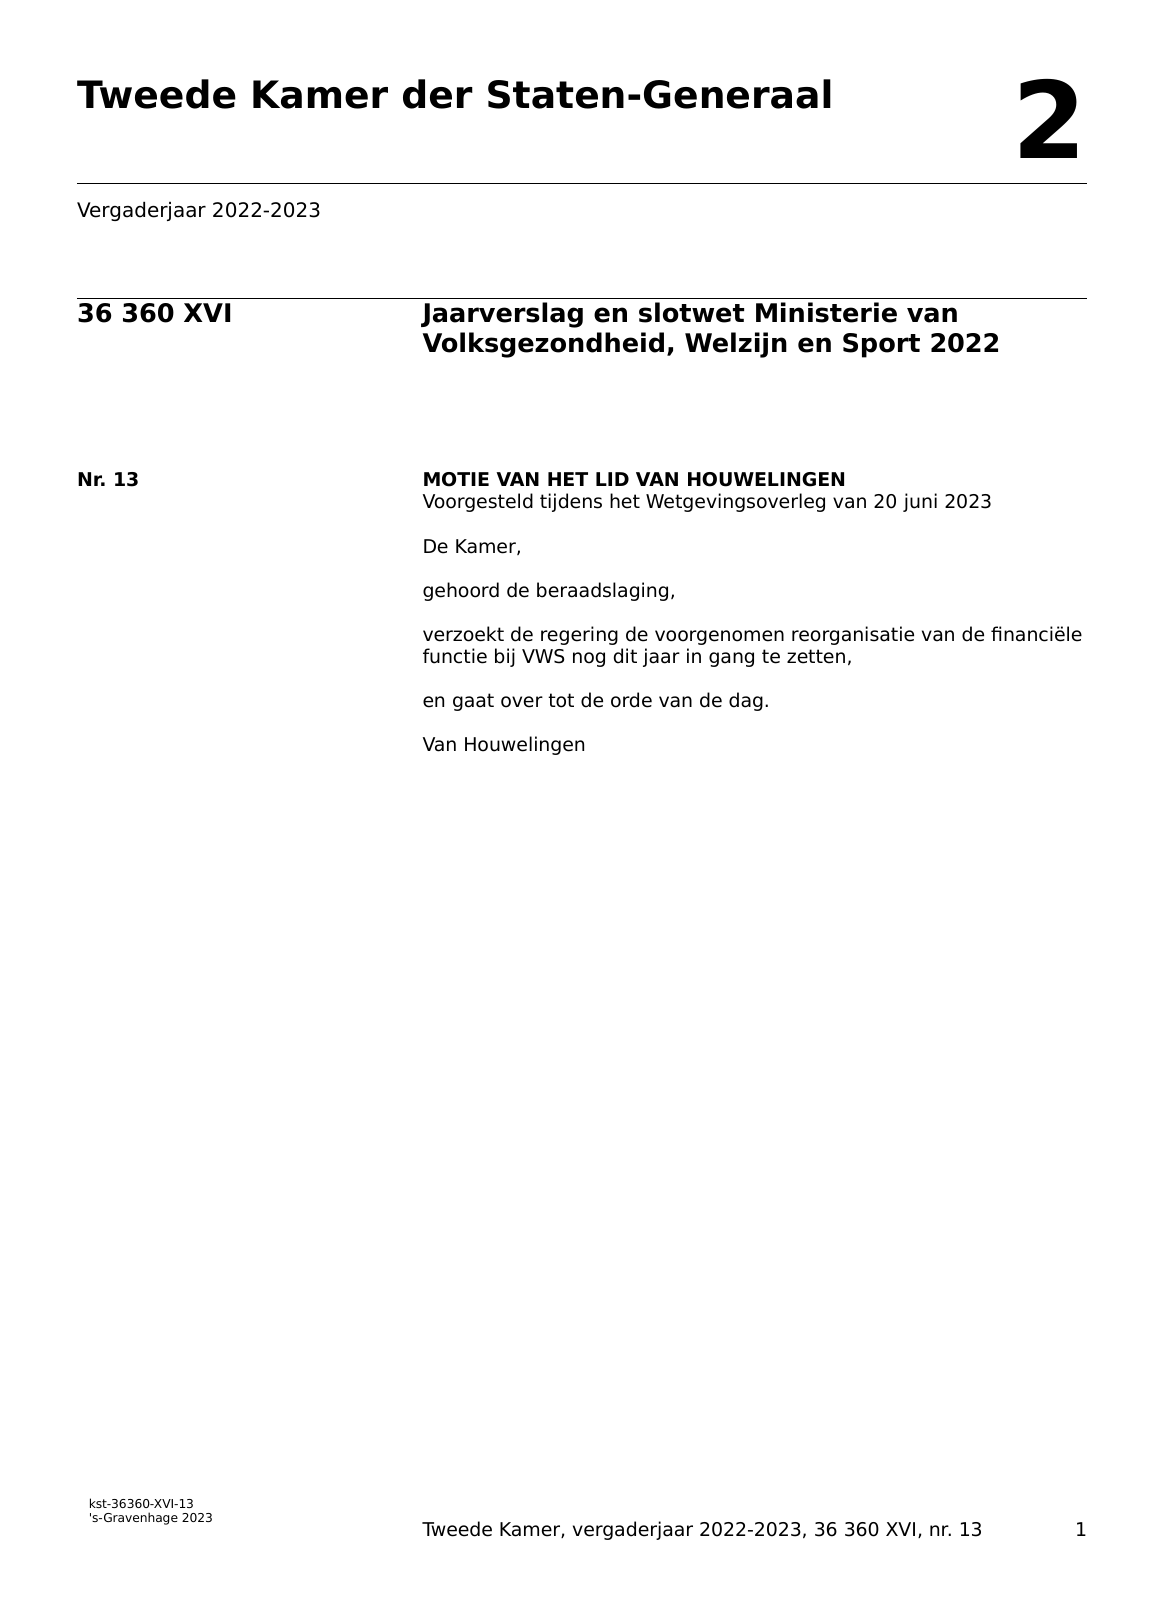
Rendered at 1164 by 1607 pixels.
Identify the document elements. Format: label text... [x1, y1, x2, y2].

subtitle Nr. 13 MOTIE VAN HET LID VAN HOUWELINGEN [77, 469, 1087, 491]
text Van Houwelingen [422, 734, 1087, 756]
table_cell Vergaderjaar 2022-2023 [77, 184, 1087, 298]
text De Kamer, [422, 536, 1087, 557]
text gehoord de beraadslaging, [422, 580, 1087, 602]
text verzoekt de regering de voorgenomen reorganisatie van de financiële functie bij VWS nog dit jaar in gang te zetten, [422, 624, 1087, 668]
text en gaat over tot de orde van de dag. [422, 690, 1087, 712]
text kst-36360-XVI-13 [88, 1497, 323, 1511]
text 's-Gravenhage 2023 [88, 1511, 323, 1525]
text Voorgesteld tijdens het Wetgevingsoverleg van 20 juni 2023 [422, 491, 1087, 513]
table_header Tweede Kamer der Staten-Generaal [77, 59, 886, 183]
subtitle 36 360 XVI Jaarverslag en slotwet Ministerie van Volksgezondheid, Welzijn en Sport 2022 [77, 299, 1087, 358]
table_header 2 [886, 59, 1087, 183]
